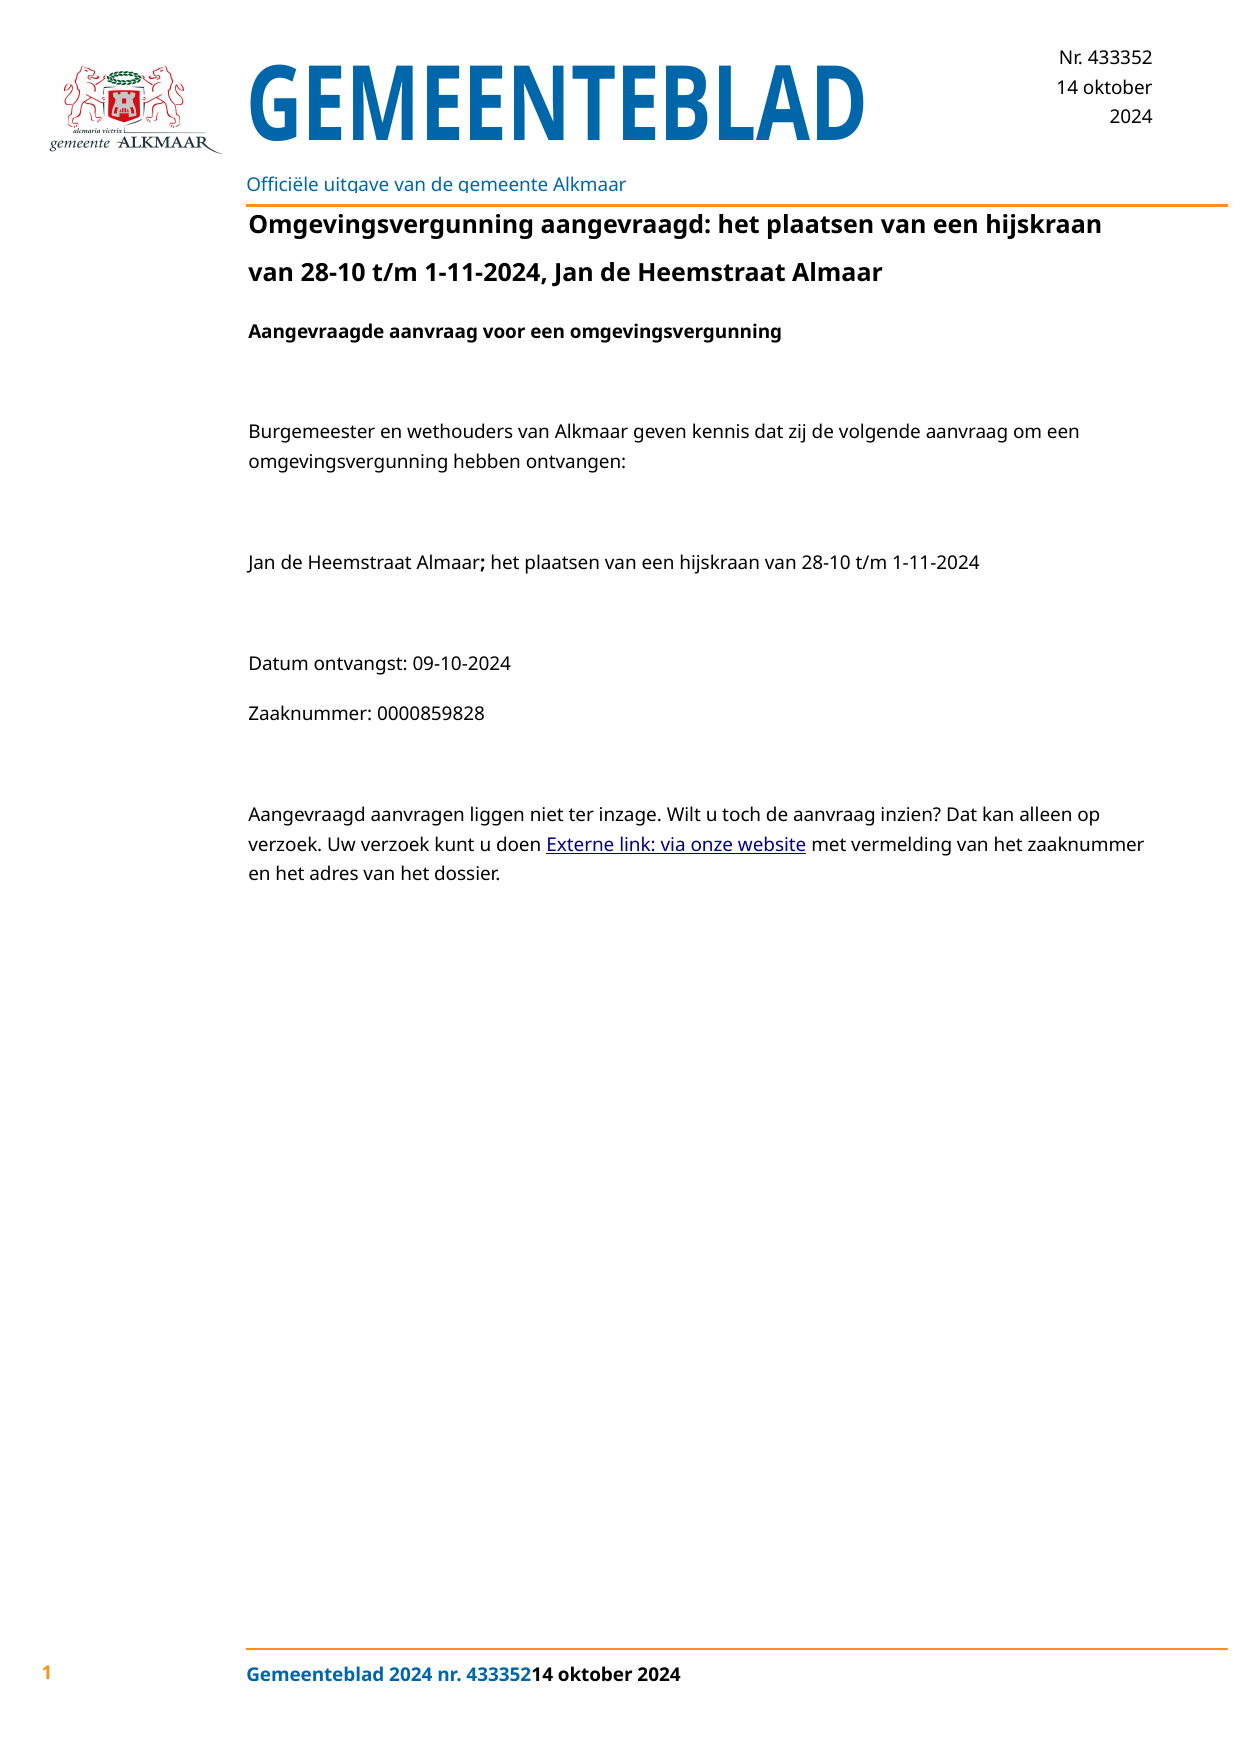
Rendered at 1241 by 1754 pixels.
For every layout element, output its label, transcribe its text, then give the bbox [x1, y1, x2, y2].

text Datum ontvangst: 09-10-2024 [248, 650, 1152, 676]
text Omgevingsvergunning aangevraagd: het plaatsen van een hijskraan van 28-10 t/m 1-11-2024, Jan de Heemstraat Almaar [248, 207, 1152, 288]
text Zaaknummer: 0000859828 [248, 700, 1152, 726]
text Aangevraagd aanvragen liggen niet ter inzage. Wilt u toch de aanvraag inzien? Dat kan alleen op verzoek. Uw verzoek kunt u doen Externe link: via onze website met vermelding van het zaaknummer en het adres van het dossier. [248, 801, 1152, 886]
text Burgemeester en wethouders van Alkmaar geven kennis dat zij de volgende aanvraag om een omgevingsvergunning hebben ontvangen: [248, 419, 1152, 474]
picture [41, 47, 231, 172]
text Jan de Heemstraat Almaar; het plaatsen van een hijskraan van 28-10 t/m 1-11-2024 [248, 549, 1152, 575]
text Aangevraagde aanvraag voor een omgevingsvergunning [248, 318, 1152, 344]
